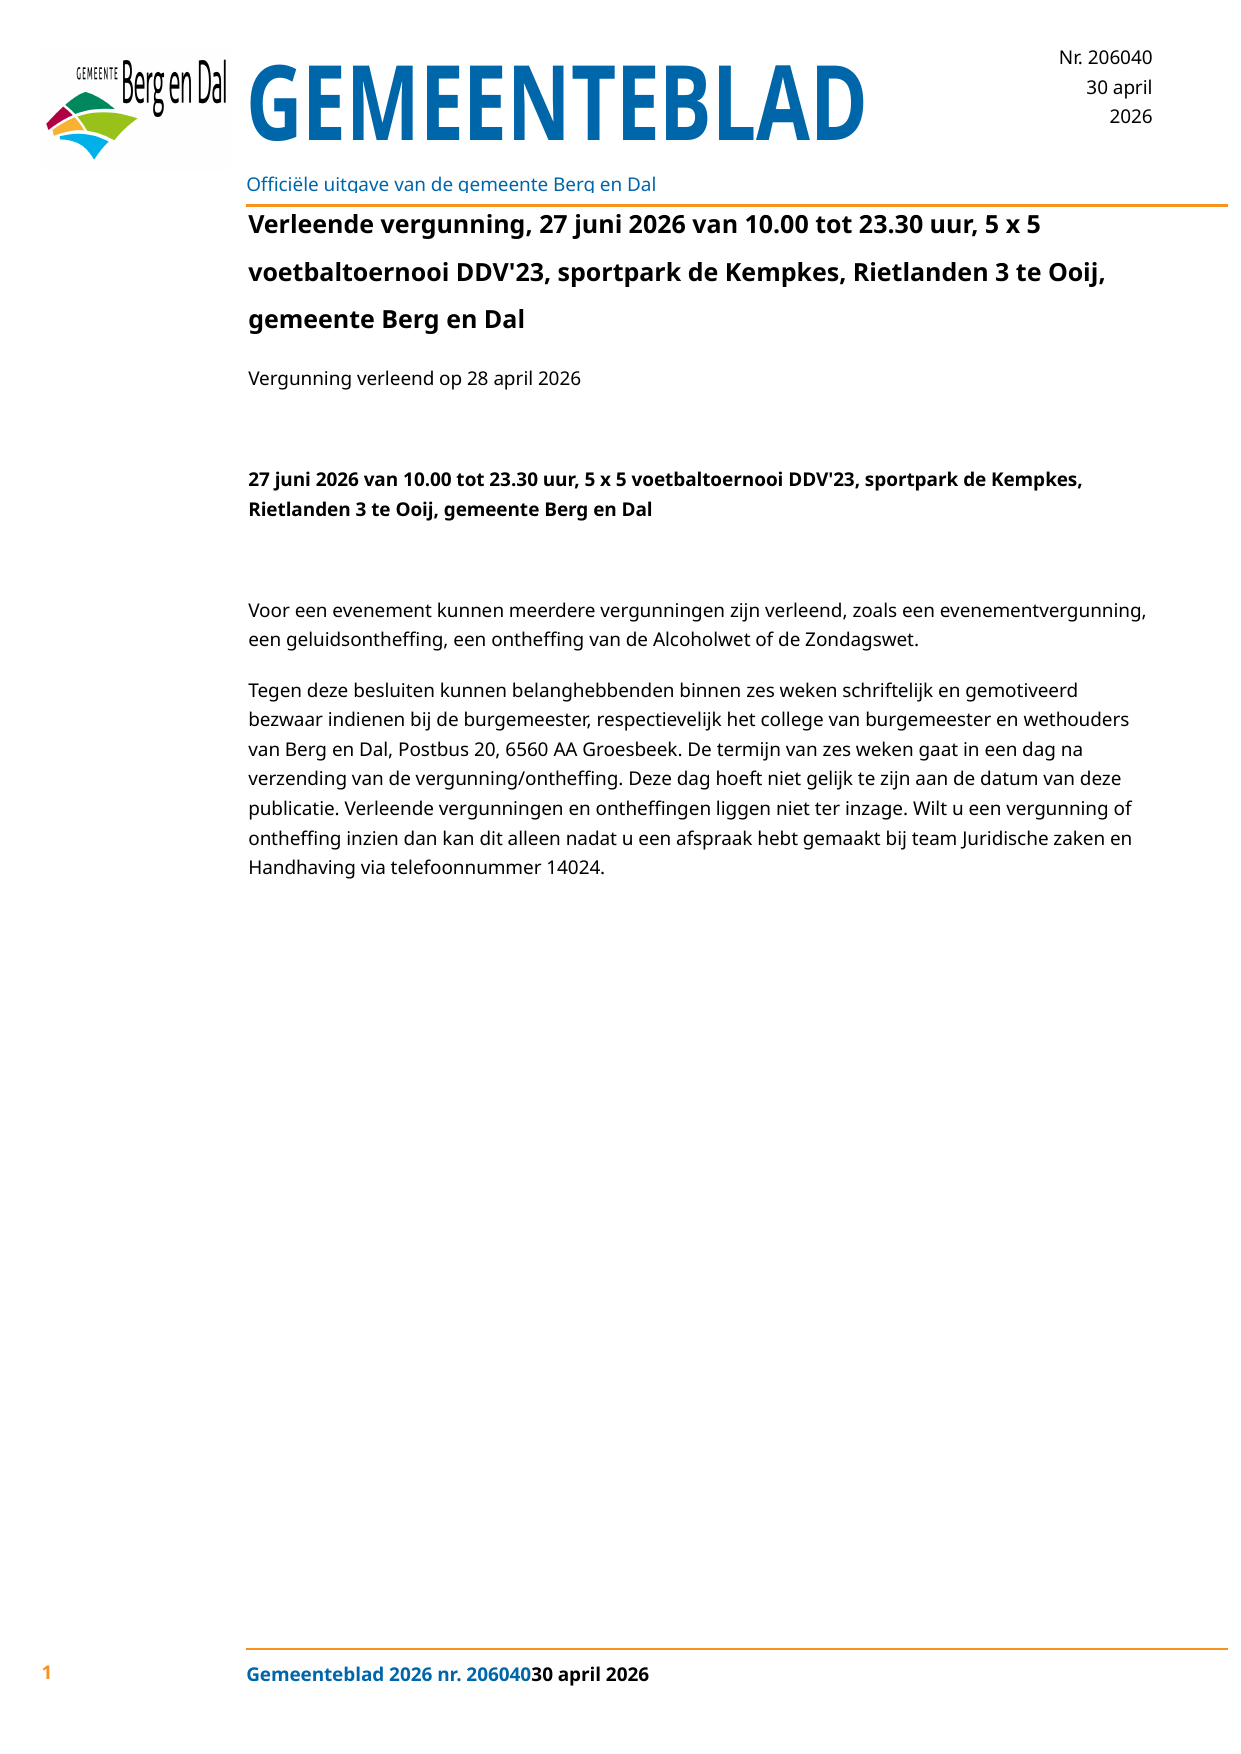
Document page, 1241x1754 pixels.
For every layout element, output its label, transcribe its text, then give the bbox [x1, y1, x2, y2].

text 27 juni 2026 van 10.00 tot 23.30 uur, 5 x 5 voetbaltoernooi DDV'23, sportpark de Kempkes, Rietlanden 3 te Ooij, gemeente Berg en Dal [248, 466, 1152, 522]
picture [41, 47, 231, 172]
text Verleende vergunning, 27 juni 2026 van 10.00 tot 23.30 uur, 5 x 5 voetbaltoernooi DDV'23, sportpark de Kempkes, Rietlanden 3 te Ooij, gemeente Berg en Dal [248, 207, 1152, 336]
text Tegen deze besluiten kunnen belanghebbenden binnen zes weken schriftelijk en gemotiveerd bezwaar indienen bij de burgemeester, respectievelijk het college van burgemeester en wethouders van Berg en Dal, Postbus 20, 6560 AA Groesbeek. De termijn van zes weken gaat in een dag na verzending van de vergunning/ontheffing. Deze dag hoeft niet gelijk te zijn aan de datum van deze publicatie. Verleende vergunningen en ontheffingen liggen niet ter inzage. Wilt u een vergunning of ontheffing inzien dan kan dit alleen nadat u een afspraak hebt gemaakt bij team Juridische zaken en Handhaving via telefoonnummer 14024. [248, 677, 1152, 880]
text Vergunning verleend op 28 april 2026 [248, 366, 1152, 391]
text Voor een evenement kunnen meerdere vergunningen zijn verleend, zoals een evenementvergunning, een geluidsontheffing, een ontheffing van de Alcoholwet of de Zondagswet. [248, 597, 1152, 652]
